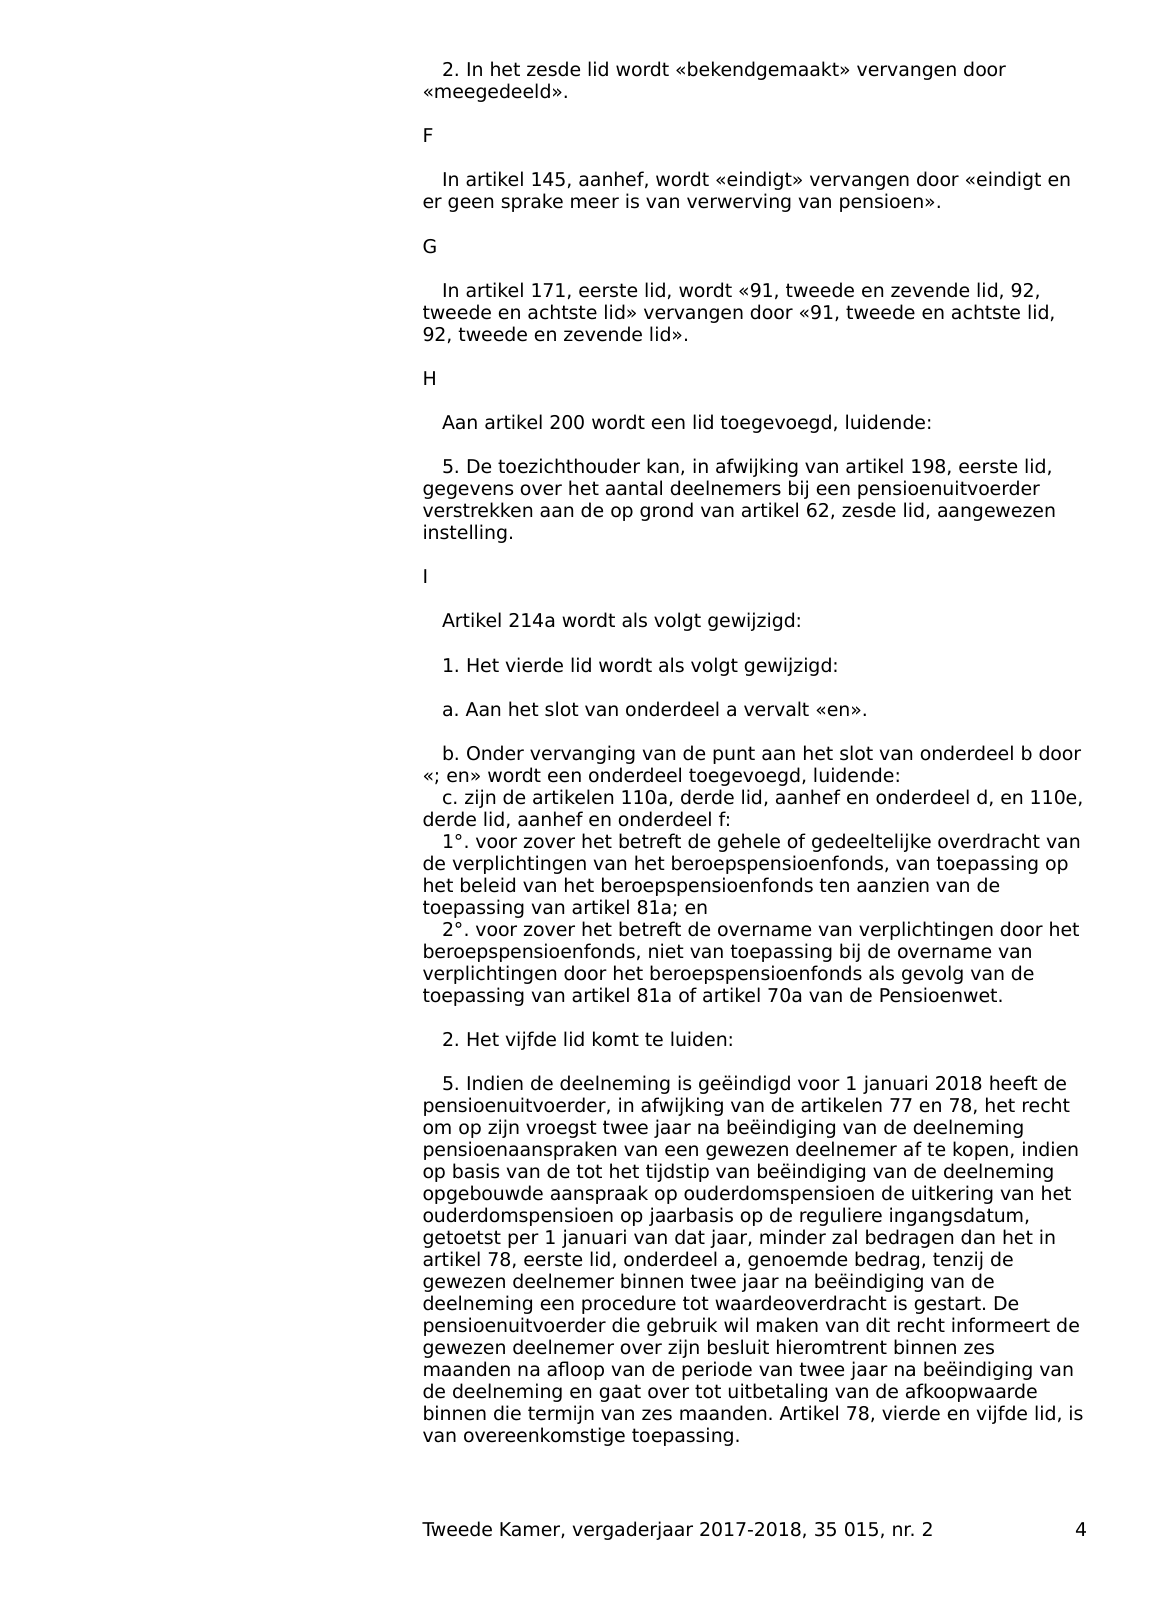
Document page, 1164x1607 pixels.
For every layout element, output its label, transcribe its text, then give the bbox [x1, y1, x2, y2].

text Artikel 214a wordt als volgt gewijzigd: [422, 610, 1087, 632]
text c. zijn de artikelen 110a, derde lid, aanhef en onderdeel d, en 110e, derde lid, aanhef en onderdeel f: [422, 787, 1087, 831]
text 2. Het vijfde lid komt te luiden: [422, 1029, 1087, 1051]
text 5. De toezichthouder kan, in afwijking van artikel 198, eerste lid, gegevens over het aantal deelnemers bij een pensioenuitvoerder verstrekken aan de op grond van artikel 62, zesde lid, aangewezen instelling. [422, 456, 1087, 544]
text 1°. voor zover het betreft de gehele of gedeeltelijke overdracht van de verplichtingen van het beroepspensioenfonds, van toepassing op het beleid van het beroepspensioenfonds ten aanzien van de toepassing van artikel 81a; en [422, 831, 1087, 919]
text H [422, 368, 1087, 390]
text In artikel 145, aanhef, wordt «eindigt» vervangen door «eindigt en er geen sprake meer is van verwerving van pensioen». [422, 169, 1087, 213]
text 2. In het zesde lid wordt «bekendgemaakt» vervangen door «meegedeeld». [422, 59, 1087, 103]
text Aan artikel 200 wordt een lid toegevoegd, luidende: [422, 412, 1087, 434]
text F [422, 125, 1087, 147]
text I [422, 566, 1087, 588]
text G [422, 236, 1087, 257]
text 1. Het vierde lid wordt als volgt gewijzigd: [422, 654, 1087, 677]
text a. Aan het slot van onderdeel a vervalt «en». [422, 699, 1087, 721]
text b. Onder vervanging van de punt aan het slot van onderdeel b door «; en» wordt een onderdeel toegevoegd, luidende: [422, 743, 1087, 787]
text 5. Indien de deelneming is geëindigd voor 1 januari 2018 heeft de pensioenuitvoerder, in afwijking van de artikelen 77 en 78, het recht om op zijn vroegst twee jaar na beëindiging van de deelneming pensioenaanspraken van een gewezen deelnemer af te kopen, indien op basis van de tot het tijdstip van beëindiging van de deelneming opgebouwde aanspraak op ouderdomspensioen de uitkering van het ouderdomspensioen op jaarbasis op de reguliere ingangsdatum, getoetst per 1 januari van dat jaar, minder zal bedragen dan het in artikel 78, eerste lid, onderdeel a, genoemde bedrag, tenzij de gewezen deelnemer binnen twee jaar na beëindiging van de deelneming een procedure tot waardeoverdracht is gestart. De pensioenuitvoerder die gebruik wil maken van dit recht informeert de gewezen deelnemer over zijn besluit hieromtrent binnen zes maanden na afloop van de periode van twee jaar na beëindiging van de deelneming en gaat over tot uitbetaling van de afkoopwaarde binnen die termijn van zes maanden. Artikel 78, vierde en vijfde lid, is van overeenkomstige toepassing. [422, 1073, 1087, 1447]
text 2°. voor zover het betreft de overname van verplichtingen door het beroepspensioenfonds, niet van toepassing bij de overname van verplichtingen door het beroepspensioenfonds als gevolg van de toepassing van artikel 81a of artikel 70a van de Pensioenwet. [422, 919, 1087, 1007]
text In artikel 171, eerste lid, wordt «91, tweede en zevende lid, 92, tweede en achtste lid» vervangen door «91, tweede en achtste lid, 92, tweede en zevende lid». [422, 280, 1087, 346]
